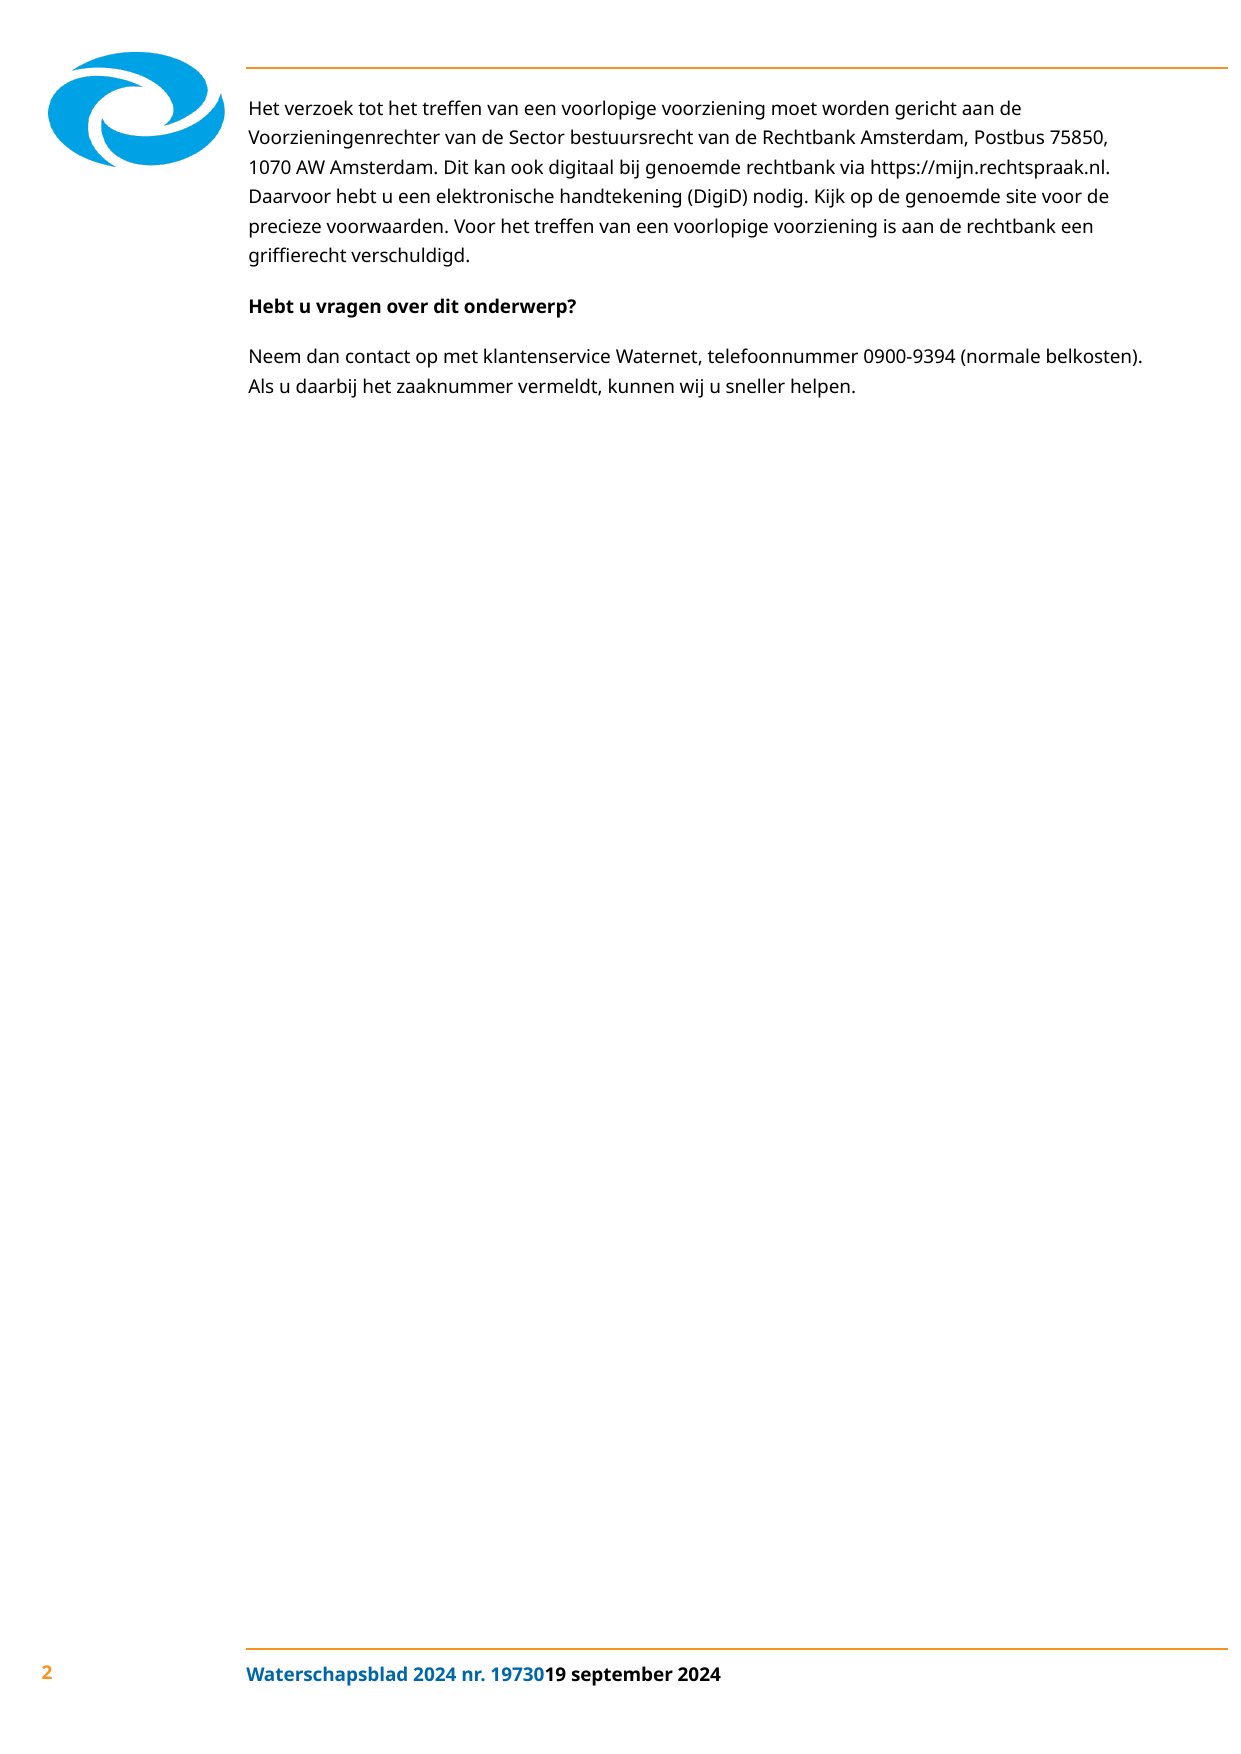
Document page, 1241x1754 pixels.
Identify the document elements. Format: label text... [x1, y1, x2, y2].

text Neem dan contact op met klantenservice Waternet, telefoonnummer 0900-9394 (normale belkosten). Als u daarbij het zaaknummer vermeldt, kunnen wij u sneller helpen. [248, 343, 1152, 399]
text Het verzoek tot het treffen van een voorlopige voorziening moet worden gericht aan de Voorzieningenrechter van de Sector bestuursrecht van de Rechtbank Amsterdam, Postbus 75850, 1070 AW Amsterdam. Dit kan ook digitaal bij genoemde rechtbank via https://mijn.rechtspraak.nl. Daarvoor hebt u een elektronische handtekening (DigiD) nodig. Kijk op de genoemde site voor de precieze voorwaarden. Voor het treffen van een voorlopige voorziening is aan de rechtbank een griffierecht verschuldigd. [248, 95, 1152, 268]
picture [41, 47, 231, 172]
text Hebt u vragen over dit onderwerp? [248, 293, 1152, 319]
